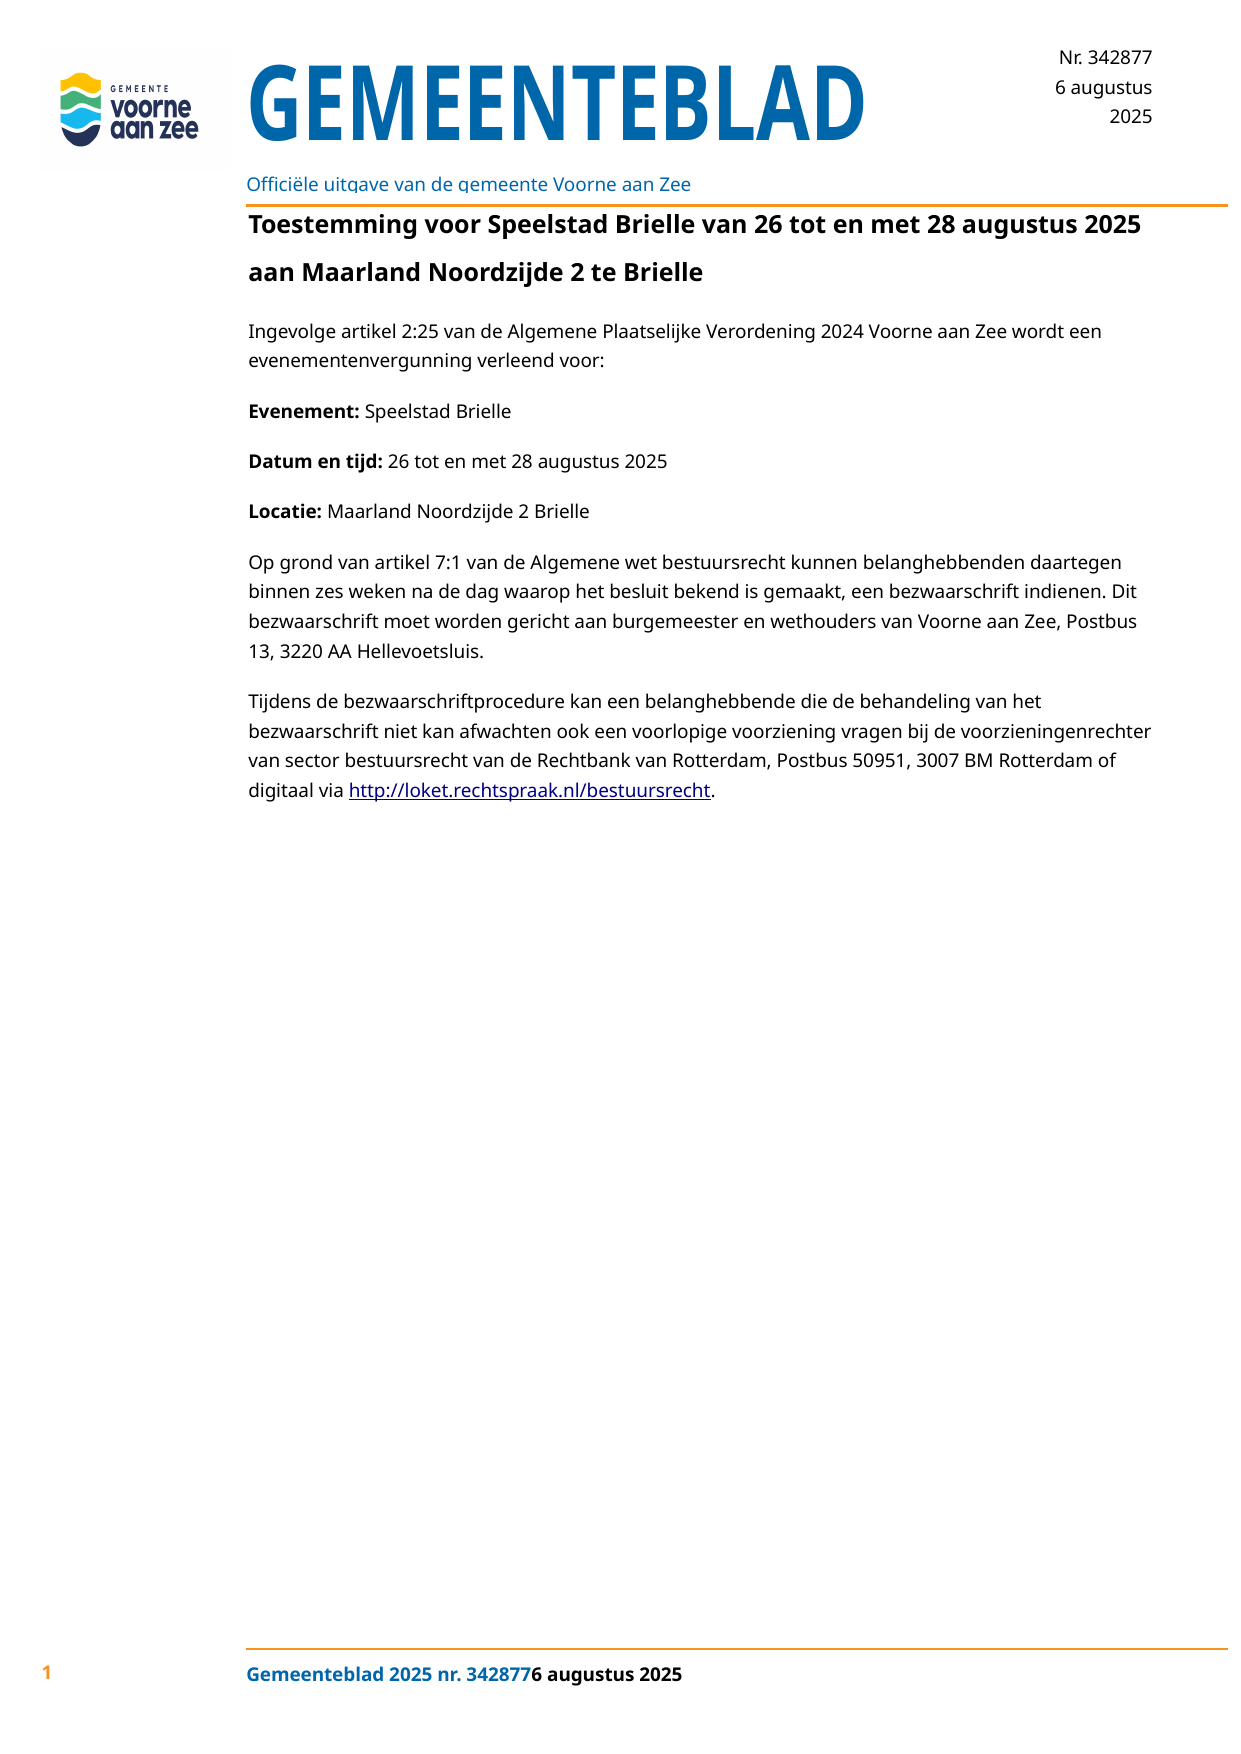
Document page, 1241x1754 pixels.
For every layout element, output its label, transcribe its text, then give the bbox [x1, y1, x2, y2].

text Ingevolge artikel 2:25 van de Algemene Plaatselijke Verordening 2024 Voorne aan Zee wordt een evenementenvergunning verleend voor: [248, 318, 1152, 373]
text Evenement: Speelstad Brielle [248, 398, 1152, 424]
text Datum en tijd: 26 tot en met 28 augustus 2025 [248, 448, 1152, 474]
text Toestemming voor Speelstad Brielle van 26 tot en met 28 augustus 2025 aan Maarland Noordzijde 2 te Brielle [248, 207, 1152, 288]
text Op grond van artikel 7:1 van de Algemene wet bestuursrecht kunnen belanghebbenden daartegen binnen zes weken na de dag waarop het besluit bekend is gemaakt, een bezwaarschrift indienen. Dit bezwaarschrift moet worden gericht aan burgemeester en wethouders van Voorne aan Zee, Postbus 13, 3220 AA Hellevoetsluis. [248, 549, 1152, 664]
text Tijdens de bezwaarschriftprocedure kan een belanghebbende die de behandeling van het bezwaarschrift niet kan afwachten ook een voorlopige voorziening vragen bij de voorzieningenrechter van sector bestuursrecht van de Rechtbank van Rotterdam, Postbus 50951, 3007 BM Rotterdam of digitaal via http://loket.rechtspraak.nl/bestuursrecht. [248, 688, 1152, 803]
picture [41, 47, 231, 172]
text Locatie: Maarland Noordzijde 2 Brielle [248, 499, 1152, 524]
